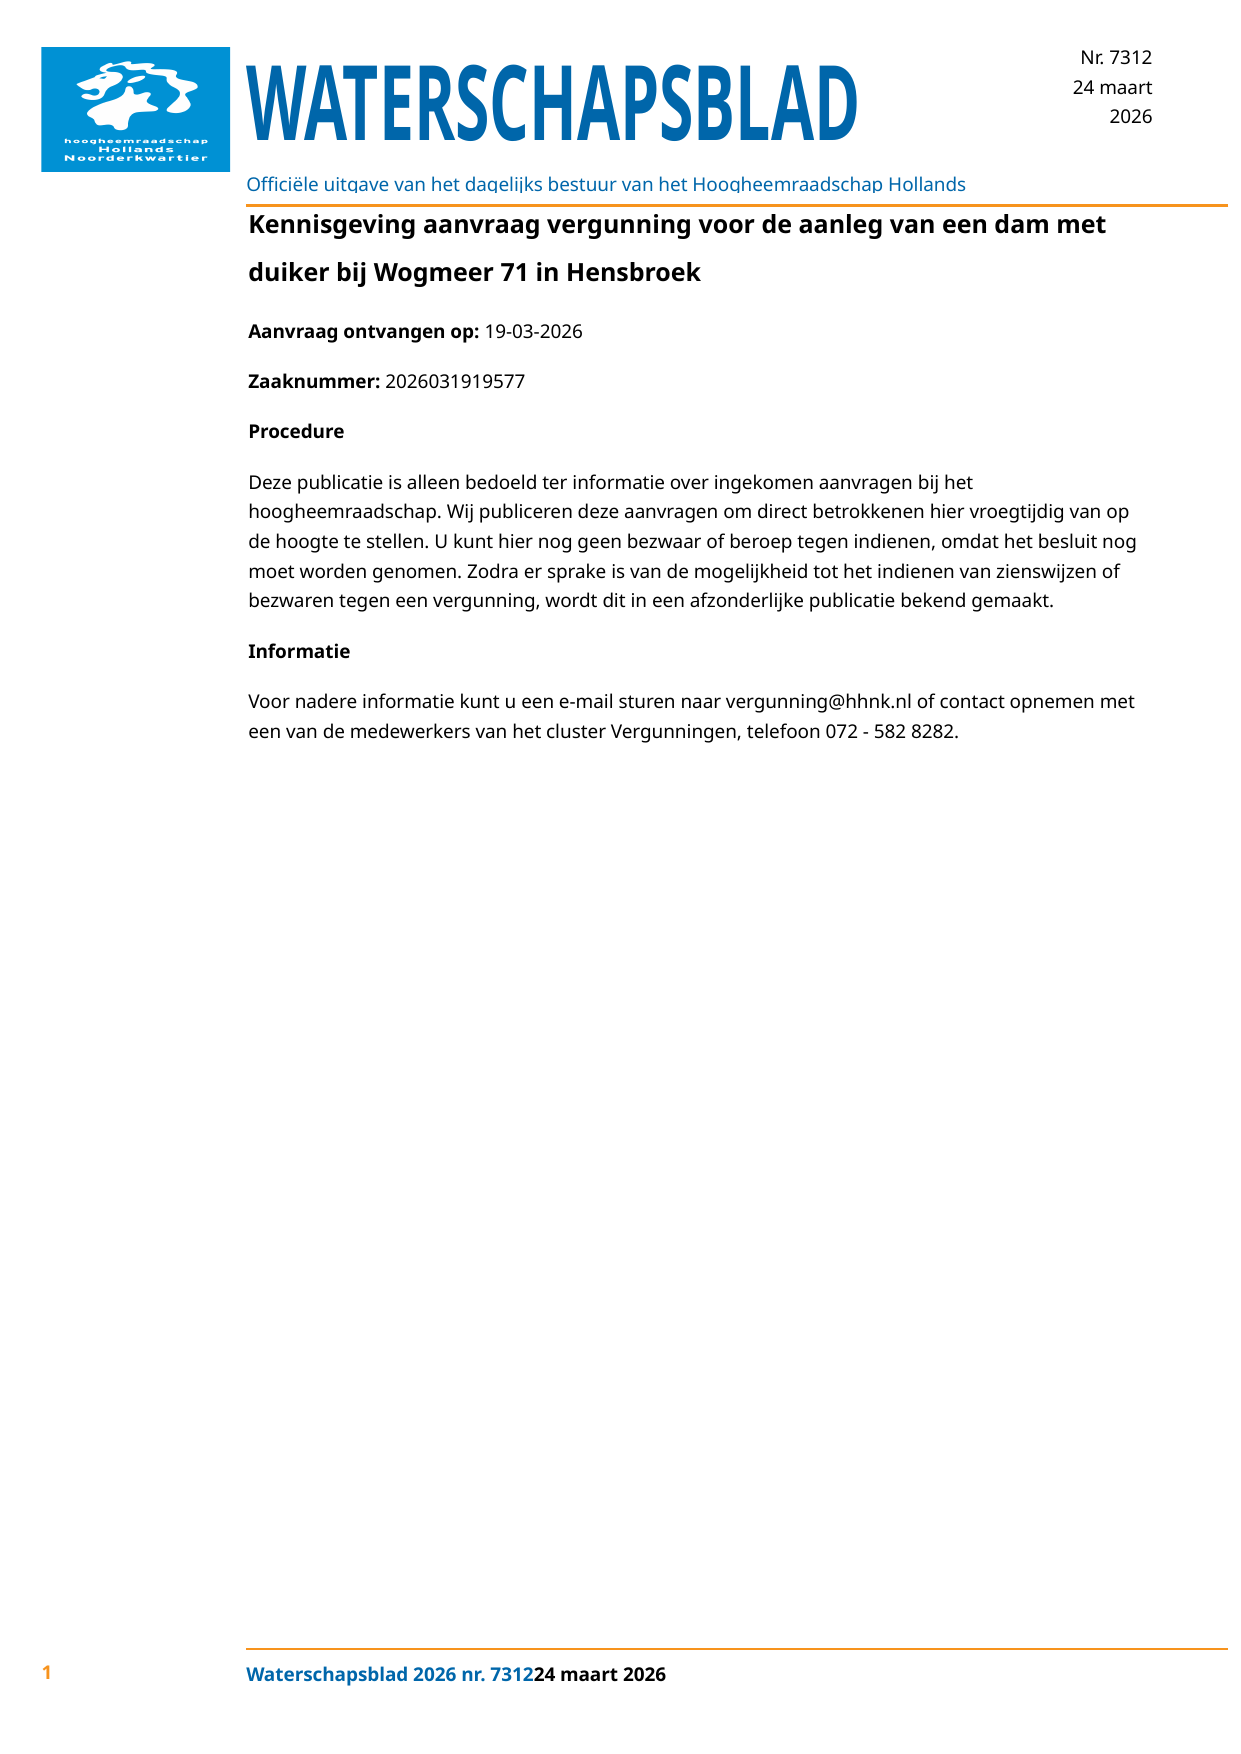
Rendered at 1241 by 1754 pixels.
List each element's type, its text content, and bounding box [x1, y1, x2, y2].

picture [129, 76, 144, 82]
picture [78, 64, 122, 99]
text Informatie [248, 638, 1152, 664]
text Kennisgeving aanvraag vergunning voor de aanleg van een dam met duiker bij Wogmeer 71 in Hensbroek [248, 207, 1152, 288]
text Procedure [248, 419, 1152, 444]
text Voor nadere informatie kunt u een e-mail sturen naar vergunning@hhnk.nl of contact opnemen met een van de medewerkers van het cluster Vergunningen, telefoon 072 - 582 8282. [248, 688, 1152, 744]
text Zaaknummer: 2026031919577 [248, 368, 1152, 394]
text Deze publicatie is alleen bedoeld ter informatie over ingekomen aanvragen bij het hoogheemraadschap. Wij publiceren deze aanvragen om direct betrokkenen hier vroegtijdig van op de hoogte te stellen. U kunt hier nog geen bezwaar of beroep tegen indienen, omdat het besluit nog moet worden genomen. Zodra er sprake is van de mogelijkheid tot het indienen van zienswijzen of bezwaren tegen een vergunning, wordt dit in een afzonderlijke publicatie bekend gemaakt. [248, 469, 1152, 613]
picture [118, 62, 197, 112]
picture [88, 87, 157, 130]
text Aanvraag ontvangen op: 19-03-2026 [248, 318, 1152, 344]
